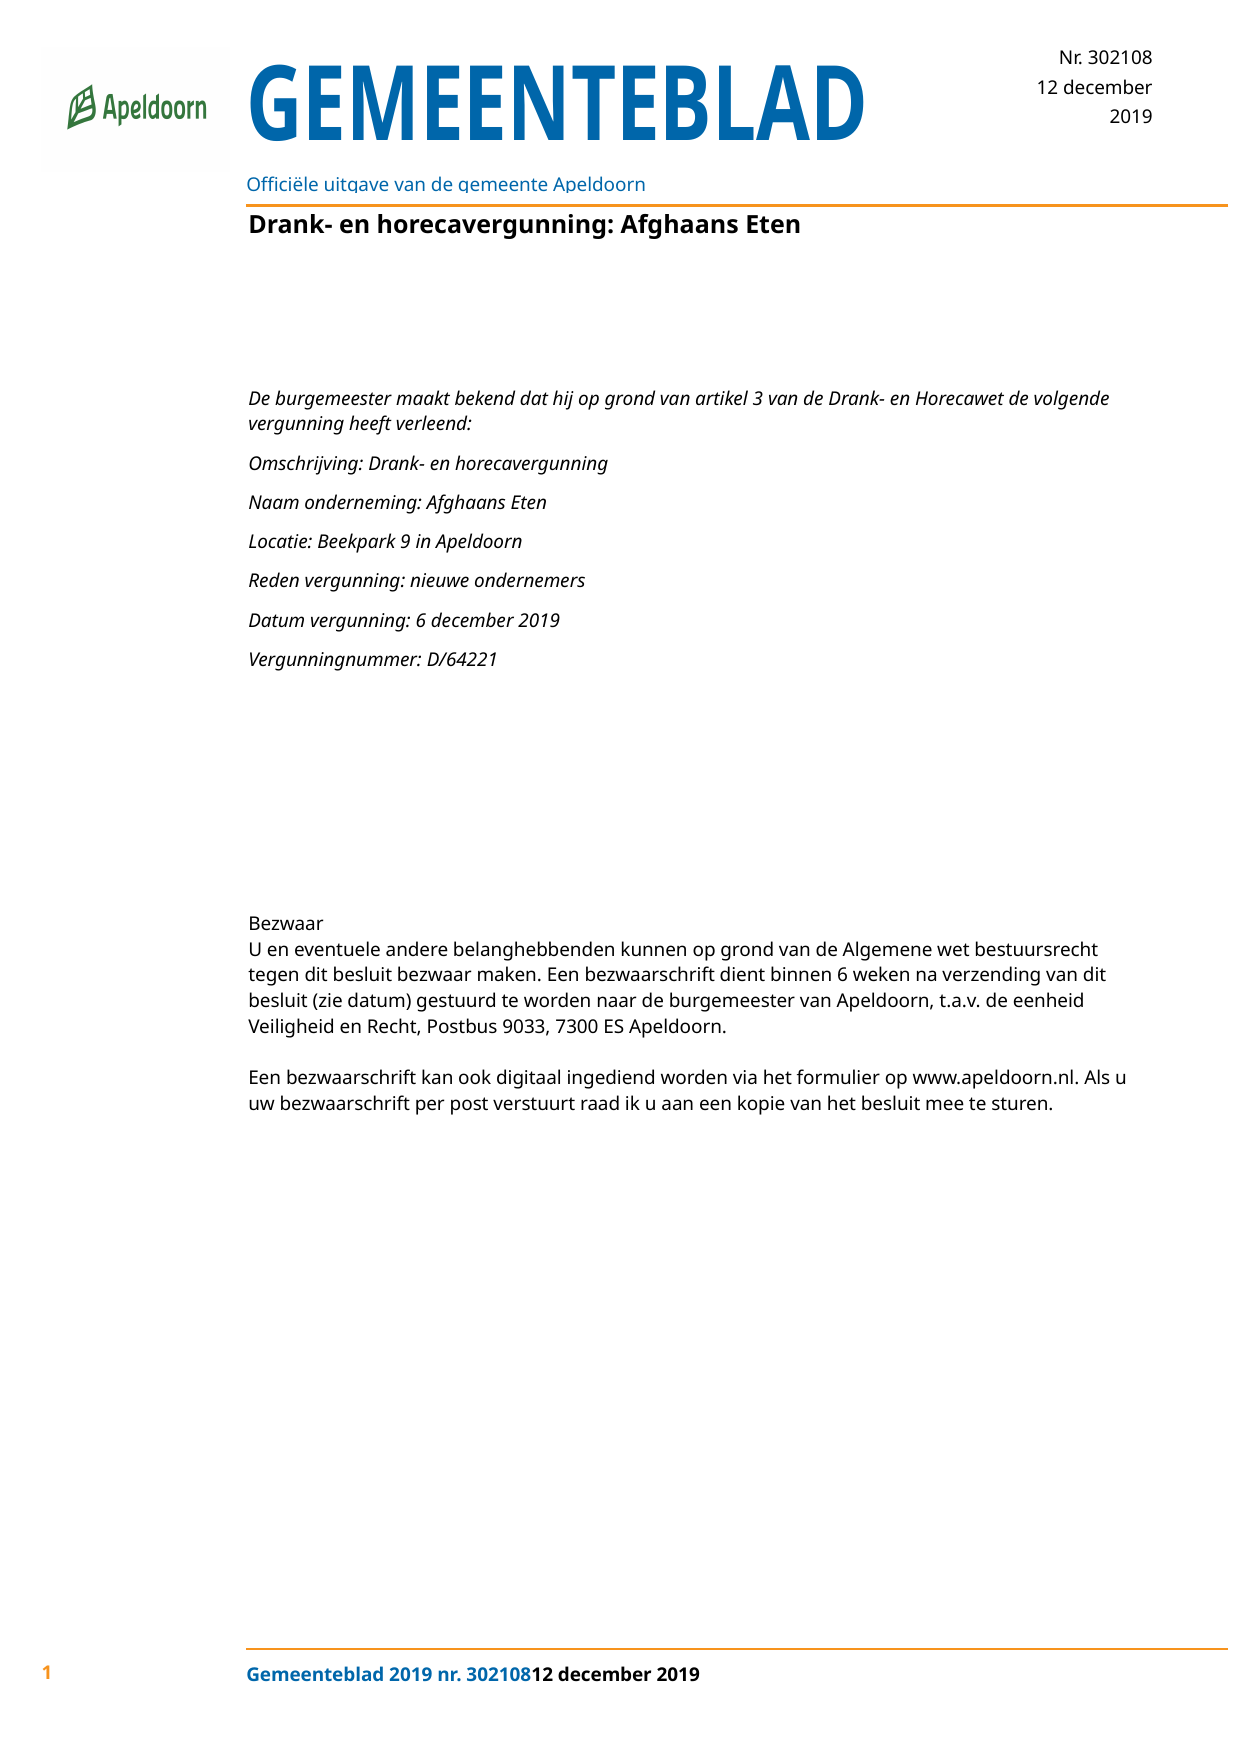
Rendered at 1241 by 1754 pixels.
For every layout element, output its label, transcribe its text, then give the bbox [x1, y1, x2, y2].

text Bezwaar [248, 910, 1152, 936]
text Locatie: Beekpark 9 in Apeldoorn [248, 528, 1152, 554]
text Omschrijving: Drank- en horecavergunning [248, 450, 1152, 475]
text Naam onderneming: Afghaans Eten [248, 489, 1152, 515]
picture [41, 47, 231, 172]
text Datum vergunning: 6 december 2019 [248, 607, 1152, 632]
text Vergunningnummer: D/64221 [248, 646, 1152, 672]
text Drank- en horecavergunning: Afghaans Eten [248, 207, 1152, 241]
text Een bezwaarschrift kan ook digitaal ingediend worden via het formulier op www.apeldoorn.nl. Als u uw bezwaarschrift per post verstuurt raad ik u aan een kopie van het besluit mee te sturen. [248, 1064, 1152, 1116]
text U en eventuele andere belanghebbenden kunnen op grond van de Algemene wet bestuursrecht tegen dit besluit bezwaar maken. Een bezwaarschrift dient binnen 6 weken na verzending van dit besluit (zie datum) gestuurd te worden naar de burgemeester van Apeldoorn, t.a.v. de eenheid Veiligheid en Recht, Postbus 9033, 7300 ES Apeldoorn. [248, 936, 1152, 1039]
text Reden vergunning: nieuwe ondernemers [248, 567, 1152, 593]
text De burgemeester maakt bekend dat hij op grond van artikel 3 van de Drank- en Horecawet de volgende vergunning heeft verleend: [248, 385, 1152, 436]
